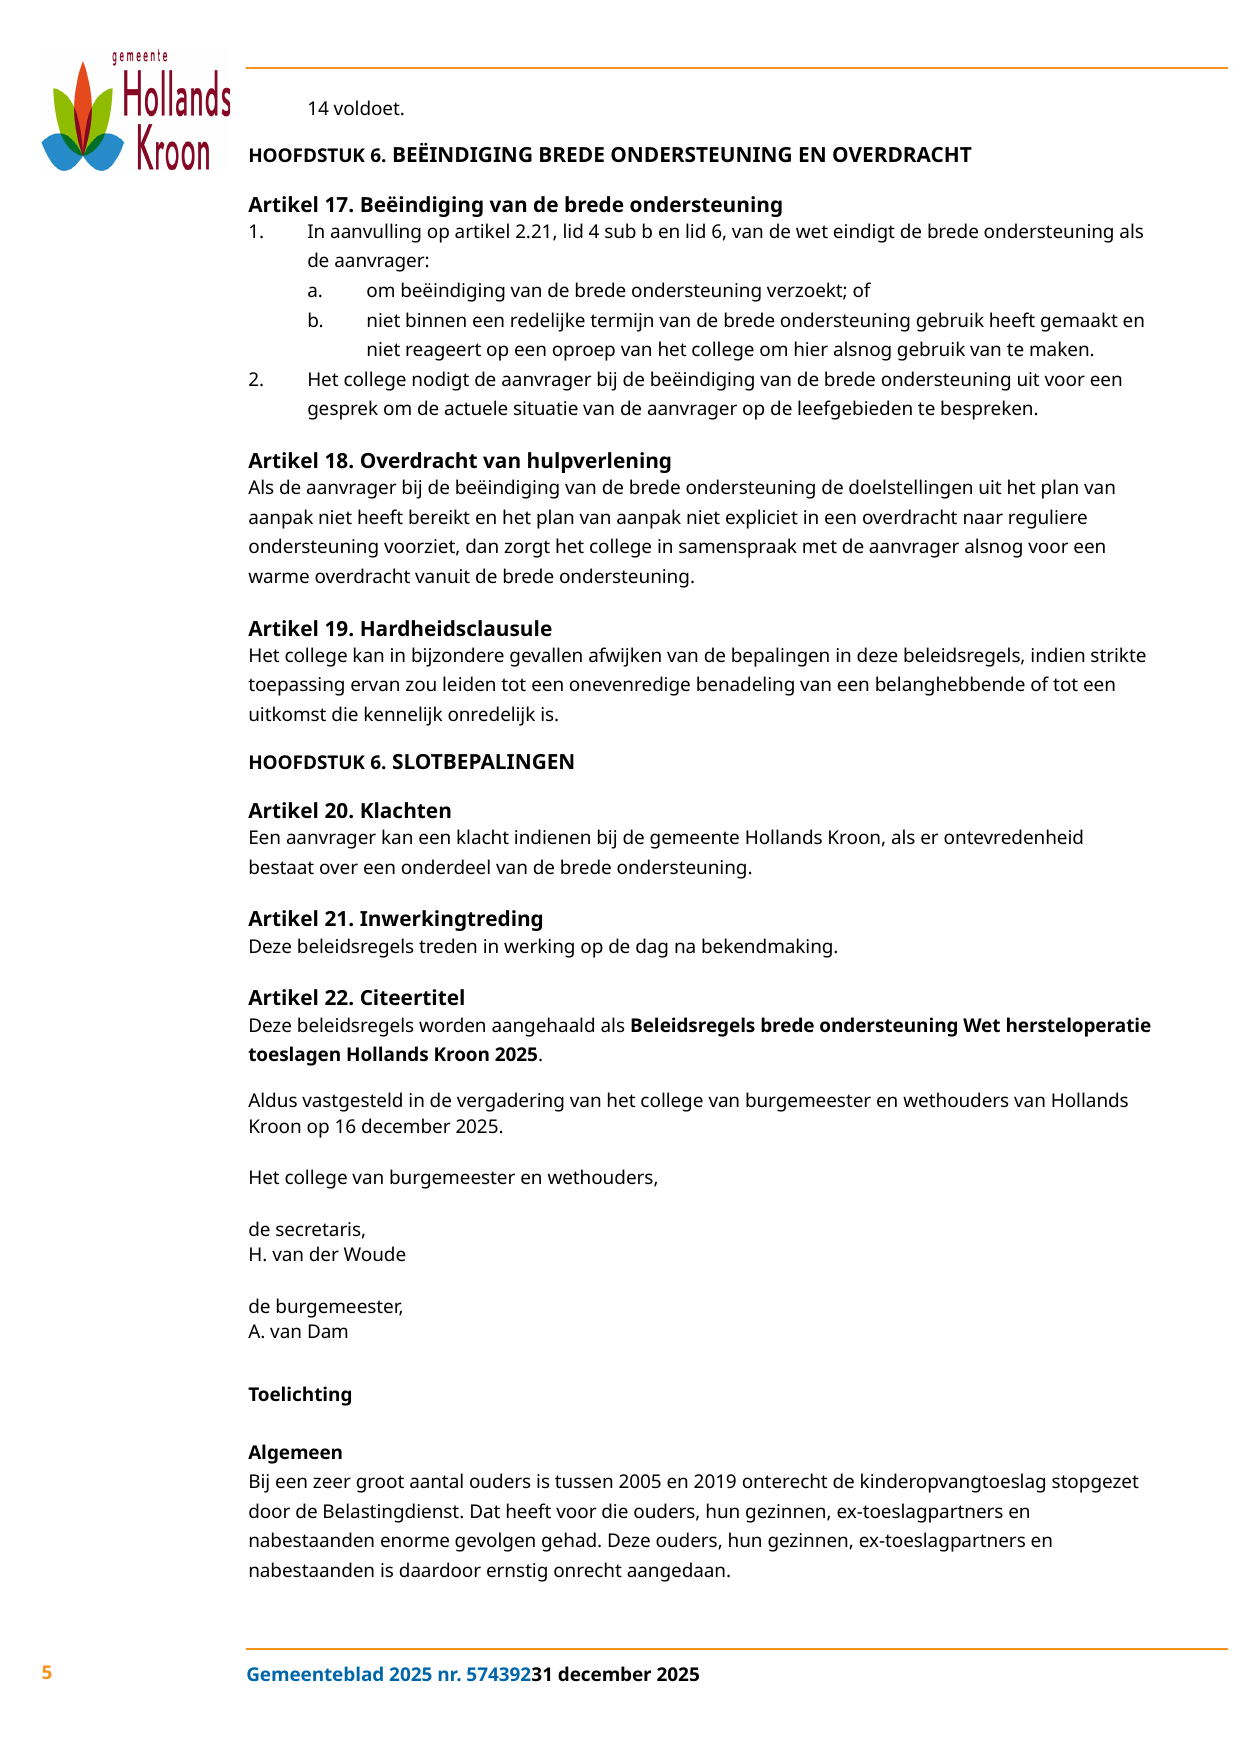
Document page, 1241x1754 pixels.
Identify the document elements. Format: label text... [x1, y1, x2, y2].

text Artikel 18. Overdracht van hulpverlening [248, 446, 1152, 474]
text de secretaris, [248, 1216, 1152, 1241]
text Toelichting [248, 1370, 1152, 1410]
text Artikel 22. Citeertitel [248, 983, 1152, 1012]
text de burgemeester, [248, 1293, 1152, 1319]
text Bij een zeer groot aantal ouders is tussen 2005 en 2019 onterecht de kinderopvangtoeslag stopgezet door de Belastingdienst. Dat heeft voor die ouders, hun gezinnen, ex-toeslagpartners en nabestaanden enorme gevolgen gehad. Deze ouders, hun gezinnen, ex-toeslagpartners en nabestaanden is daardoor ernstig onrecht aangedaan. [248, 1468, 1152, 1583]
text Als de aanvrager bij de beëindiging van de brede ondersteuning de doelstellingen uit het plan van aanpak niet heeft bereikt en het plan van aanpak niet expliciet in een overdracht naar reguliere ondersteuning voorziet, dan zorgt het college in samenspraak met de aanvrager alsnog voor een warme overdracht vanuit de brede ondersteuning. [248, 474, 1152, 589]
text A. van Dam [248, 1319, 1152, 1344]
picture [41, 47, 231, 172]
list In aanvulling op artikel 2.21, lid 4 sub b en lid 6, van de wet eindigt de brede ondersteuning als de aanvrager: [248, 218, 1152, 273]
text Algemeen [248, 1439, 1152, 1465]
text Deze beleidsregels treden in werking op de dag na bekendmaking. [248, 933, 1152, 959]
text Deze beleidsregels worden aangehaald als Beleidsregels brede ondersteuning Wet hersteloperatie toeslagen Hollands Kroon 2025. [248, 1012, 1152, 1067]
text Een aanvrager kan een klacht indienen bij de gemeente Hollands Kroon, als er ontevredenheid bestaat over een onderdeel van de brede ondersteuning. [248, 824, 1152, 880]
text HOOFDSTUK 6. SLOTBEPALINGEN [248, 747, 1152, 775]
text Artikel 19. Hardheidsclausule [248, 614, 1152, 642]
list om beëindiging van de brede ondersteuning verzoekt; of [307, 277, 1152, 303]
text H. van der Woude [248, 1241, 1152, 1267]
text Het college van burgemeester en wethouders, [248, 1164, 1152, 1190]
text Artikel 21. Inwerkingtreding [248, 904, 1152, 933]
text HOOFDSTUK 6. BEËINDIGING BREDE ONDERSTEUNING EN OVERDRACHT [248, 140, 1152, 169]
list Het college nodigt de aanvrager bij de beëindiging van de brede ondersteuning uit voor een gesprek om de actuele situatie van de aanvrager op de leefgebieden te bespreken. [248, 366, 1152, 421]
list 14 voldoet. [248, 95, 1152, 121]
text Artikel 20. Klachten [248, 796, 1152, 824]
text Het college kan in bijzondere gevallen afwijken van de bepalingen in deze beleidsregels, indien strikte toepassing ervan zou leiden tot een onevenredige benadeling van een belanghebbende of tot een uitkomst die kennelijk onredelijk is. [248, 642, 1152, 727]
list niet binnen een redelijke termijn van de brede ondersteuning gebruik heeft gemaakt en niet reageert op een oproep van het college om hier alsnog gebruik van te maken. [307, 307, 1152, 362]
text Artikel 17. Beëindiging van de brede ondersteuning [248, 190, 1152, 218]
text Aldus vastgesteld in de vergadering van het college van burgemeester en wethouders van Hollands Kroon op 16 december 2025. [248, 1087, 1152, 1138]
